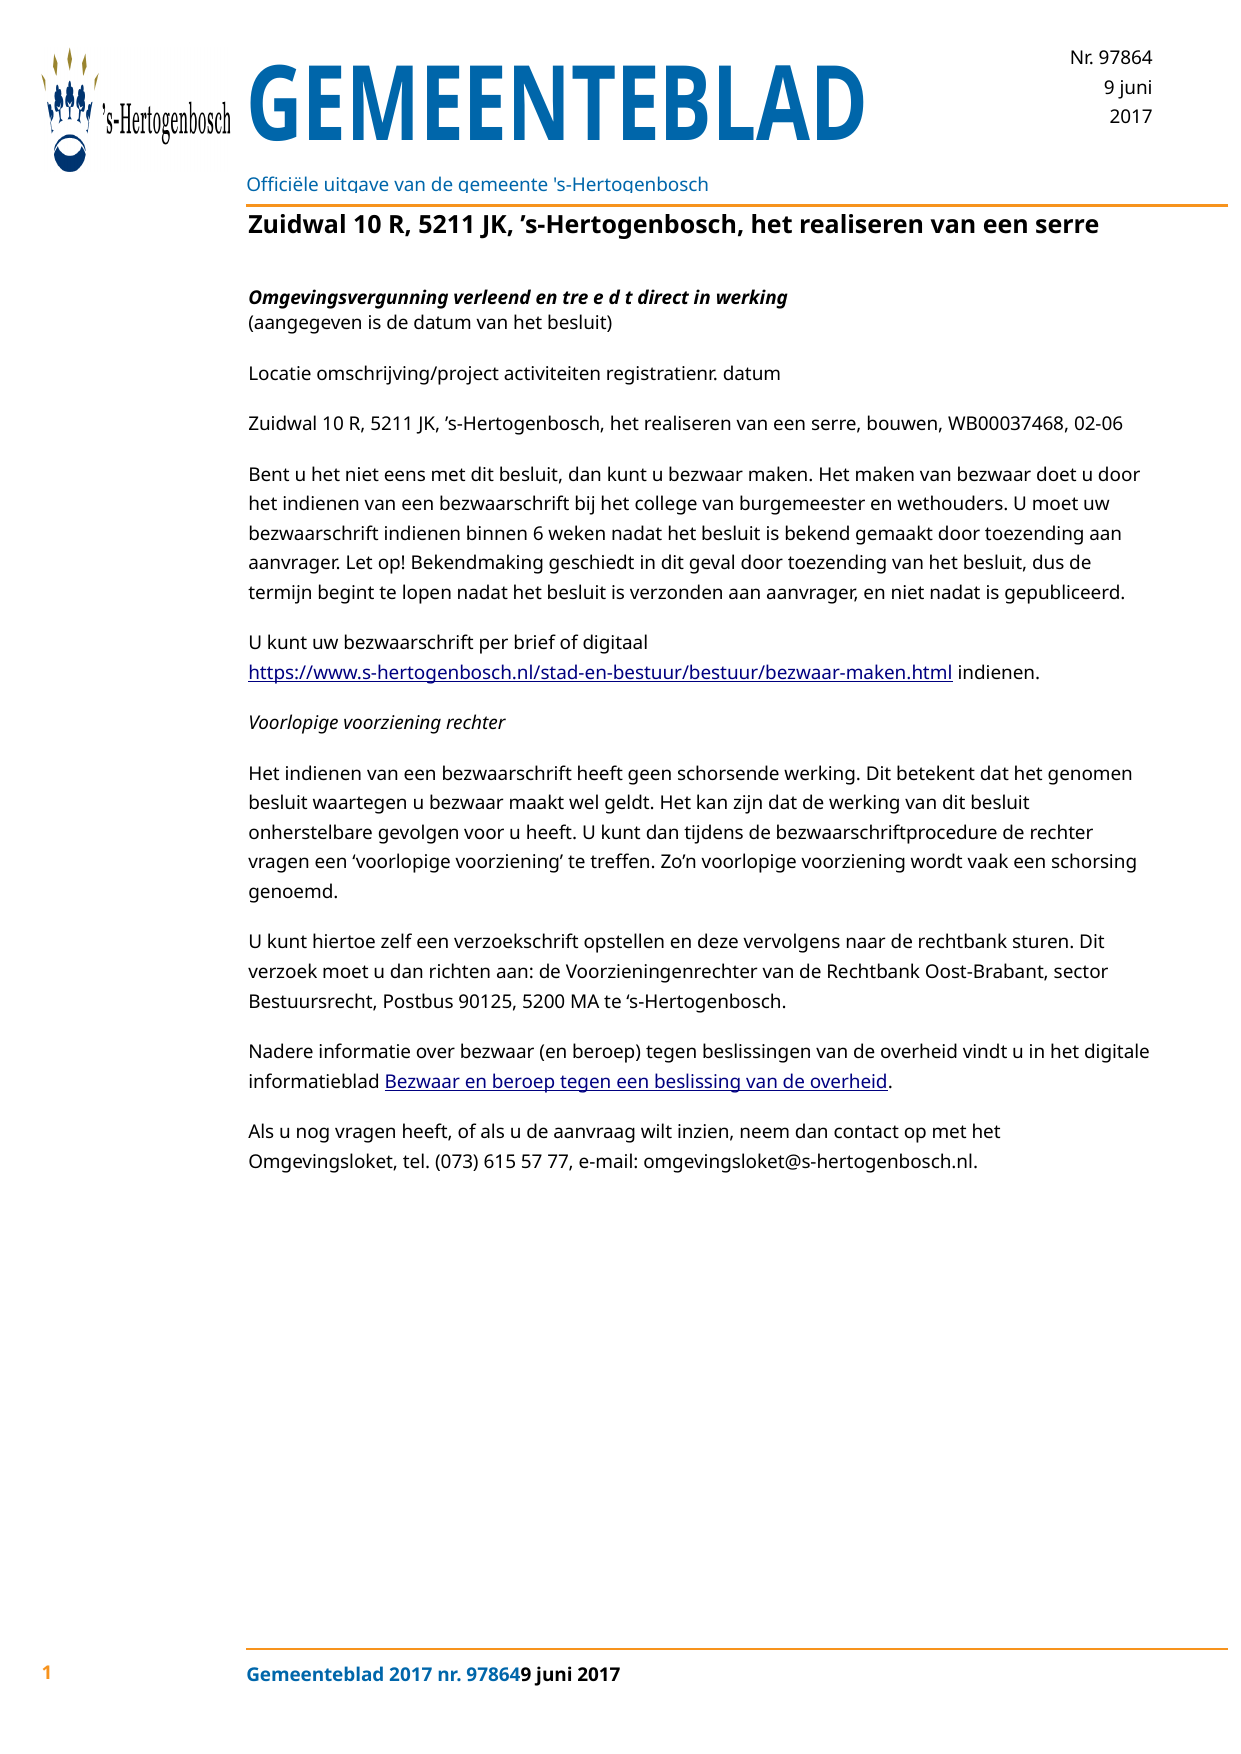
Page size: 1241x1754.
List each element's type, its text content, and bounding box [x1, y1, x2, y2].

text (aangegeven is de datum van het besluit) [248, 309, 1152, 335]
text Nadere informatie over bezwaar (en beroep) tegen beslissingen van de overheid vindt u in het digitale informatieblad Bezwaar en beroep tegen een beslissing van de overheid. [248, 1038, 1152, 1094]
text Bent u het niet eens met dit besluit, dan kunt u bezwaar maken. Het maken van bezwaar doet u door het indienen van een bezwaarschrift bij het college van burgemeester en wethouders. U moet uw bezwaarschrift indienen binnen 6 weken nadat het besluit is bekend gemaakt door toezending aan aanvrager. Let op! Bekendmaking geschiedt in dit geval door toezending van het besluit, dus de termijn begint te lopen nadat het besluit is verzonden aan aanvrager, en niet nadat is gepubliceerd. [248, 461, 1152, 605]
text Als u nog vragen heeft, of als u de aanvraag wilt inzien, neem dan contact op met het Omgevingsloket, tel. (073) 615 57 77, e-mail: omgevingsloket@s-hertogenbosch.nl. [248, 1118, 1152, 1174]
picture [41, 47, 231, 172]
text U kunt hiertoe zelf een verzoekschrift opstellen en deze vervolgens naar de rechtbank sturen. Dit verzoek moet u dan richten aan: de Voorzieningenrechter van de Rechtbank Oost-Brabant, sector Bestuursrecht, Postbus 90125, 5200 MA te ‘s-Hertogenbosch. [248, 929, 1152, 1014]
text Locatie omschrijving/project activiteiten registratienr. datum [248, 360, 1152, 386]
text Voorlopige voorziening rechter [248, 709, 1152, 735]
text Zuidwal 10 R, 5211 JK, ’s-Hertogenbosch, het realiseren van een serre, bouwen, WB00037468, 02-06 [248, 410, 1152, 436]
text Omgevingsvergunning verleend en tre e d t direct in werking [248, 284, 1152, 309]
text U kunt uw bezwaarschrift per brief of digitaal https://www.s-hertogenbosch.nl/stad-en-bestuur/bestuur/bezwaar-maken.html indienen. [248, 629, 1152, 685]
text Het indienen van een bezwaarschrift heeft geen schorsende werking. Dit betekent dat het genomen besluit waartegen u bezwaar maakt wel geldt. Het kan zijn dat de werking van dit besluit onherstelbare gevolgen voor u heeft. U kunt dan tijdens de bezwaarschriftprocedure de rechter vragen een ‘voorlopige voorziening’ te treffen. Zo’n voorlopige voorziening wordt vaak een schorsing genoemd. [248, 760, 1152, 904]
text Zuidwal 10 R, 5211 JK, ’s-Hertogenbosch, het realiseren van een serre [248, 207, 1152, 241]
